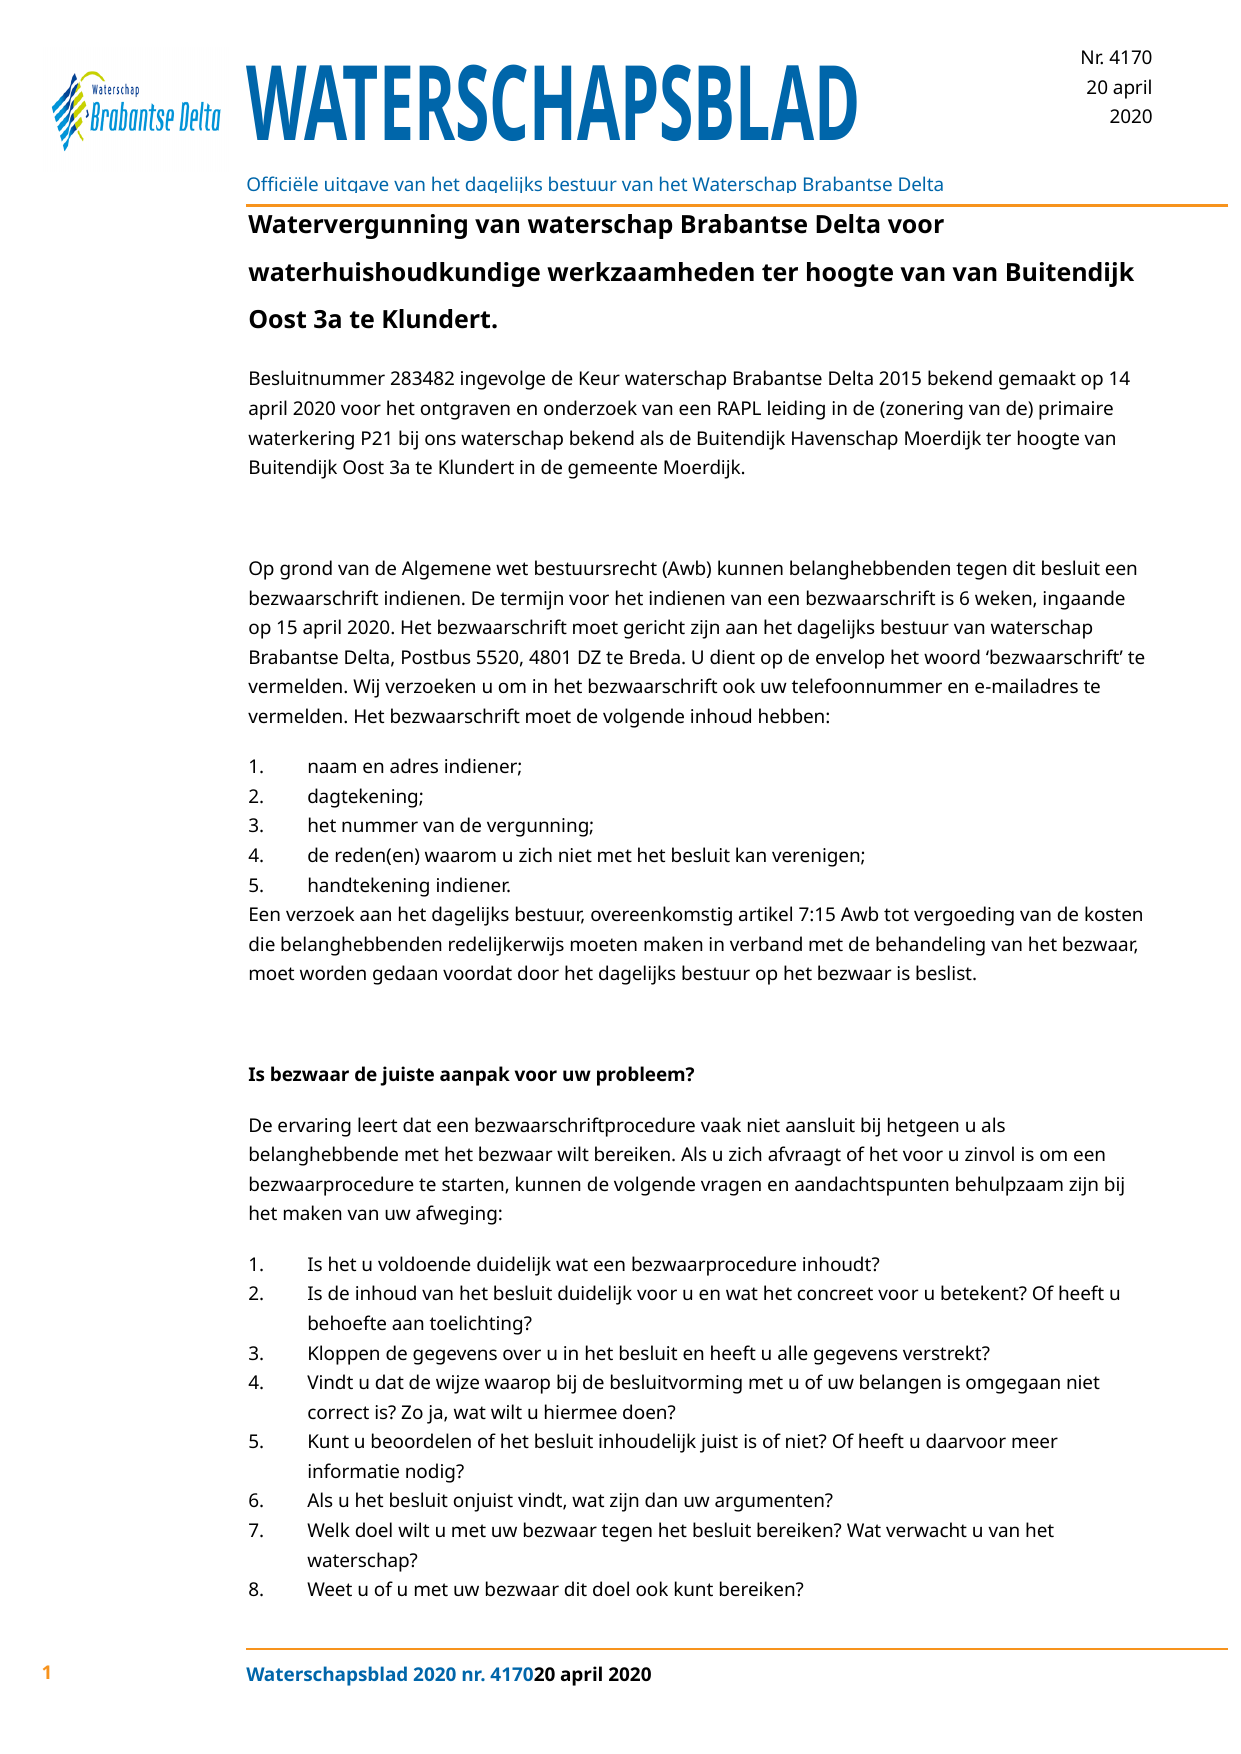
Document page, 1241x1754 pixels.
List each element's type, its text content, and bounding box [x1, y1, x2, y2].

list Welk doel wilt u met uw bezwaar tegen het besluit bereiken? Wat verwacht u van het waterschap? [248, 1517, 1152, 1572]
text De ervaring leert dat een bezwaarschriftprocedure vaak niet aansluit bij hetgeen u als belanghebbende met het bezwaar wilt bereiken. Als u zich afvraagt of het voor u zinvol is om een bezwaarprocedure te starten, kunnen de volgende vragen en aandachtspunten behulpzaam zijn bij het maken van uw afweging: [248, 1112, 1152, 1226]
list naam en adres indiener; [248, 753, 1152, 779]
list Als u het besluit onjuist vindt, wat zijn dan uw argumenten? [248, 1488, 1152, 1513]
text Is bezwaar de juiste aanpak voor uw probleem? [248, 1061, 1152, 1087]
list handtekening indiener. [248, 872, 1152, 897]
list het nummer van de vergunning; [248, 813, 1152, 838]
text Op grond van de Algemene wet bestuursrecht (Awb) kunnen belanghebbenden tegen dit besluit een bezwaarschrift indienen. De termijn voor het indienen van een bezwaarschrift is 6 weken, ingaande op 15 april 2020. Het bezwaarschrift moet gericht zijn aan het dagelijks bestuur van waterschap Brabantse Delta, Postbus 5520, 4801 DZ te Breda. U dient op de envelop het woord ‘bezwaarschrift’ te vermelden. Wij verzoeken u om in het bezwaarschrift ook uw telefoonnummer en e‑mailadres te vermelden. Het bezwaarschrift moet de volgende inhoud hebben: [248, 555, 1152, 729]
text Watervergunning van waterschap Brabantse Delta voor waterhuishoudkundige werkzaamheden ter hoogte van van Buitendijk Oost 3a te Klundert. [248, 207, 1152, 336]
text Een verzoek aan het dagelijks bestuur, overeenkomstig artikel 7:15 Awb tot vergoeding van de kosten die belanghebbenden redelijkerwijs moeten maken in verband met de behandeling van het bezwaar, moet worden gedaan voordat door het dagelijks bestuur op het bezwaar is beslist. [248, 901, 1152, 986]
list Kunt u beoordelen of het besluit inhoudelijk juist is of niet? Of heeft u daarvoor meer informatie nodig? [248, 1428, 1152, 1484]
list Kloppen de gegevens over u in het besluit en heeft u alle gegevens verstrekt? [248, 1340, 1152, 1365]
list Is het u voldoende duidelijk wat een bezwaarprocedure inhoudt? [248, 1251, 1152, 1277]
list Weet u of u met uw bezwaar dit doel ook kunt bereiken? [248, 1576, 1152, 1602]
list de reden(en) waarom u zich niet met het besluit kan verenigen; [248, 842, 1152, 868]
text Besluitnummer 283482 ingevolge de Keur waterschap Brabantse Delta 2015 bekend gemaakt op 14 april 2020 voor het ontgraven en onderzoek van een RAPL leiding in de (zonering van de) primaire waterkering P21 bij ons waterschap bekend als de Buitendijk Havenschap Moerdijk ter hoogte van Buitendijk Oost 3a te Klundert in de gemeente Moerdijk. [248, 366, 1152, 480]
picture [41, 47, 231, 172]
list Is de inhoud van het besluit duidelijk voor u en wat het concreet voor u betekent? Of heeft u behoefte aan toelichting? [248, 1281, 1152, 1336]
list dagtekening; [248, 783, 1152, 809]
list Vindt u dat de wijze waarop bij de besluitvorming met u of uw belangen is omgegaan niet correct is? Zo ja, wat wilt u hiermee doen? [248, 1369, 1152, 1424]
